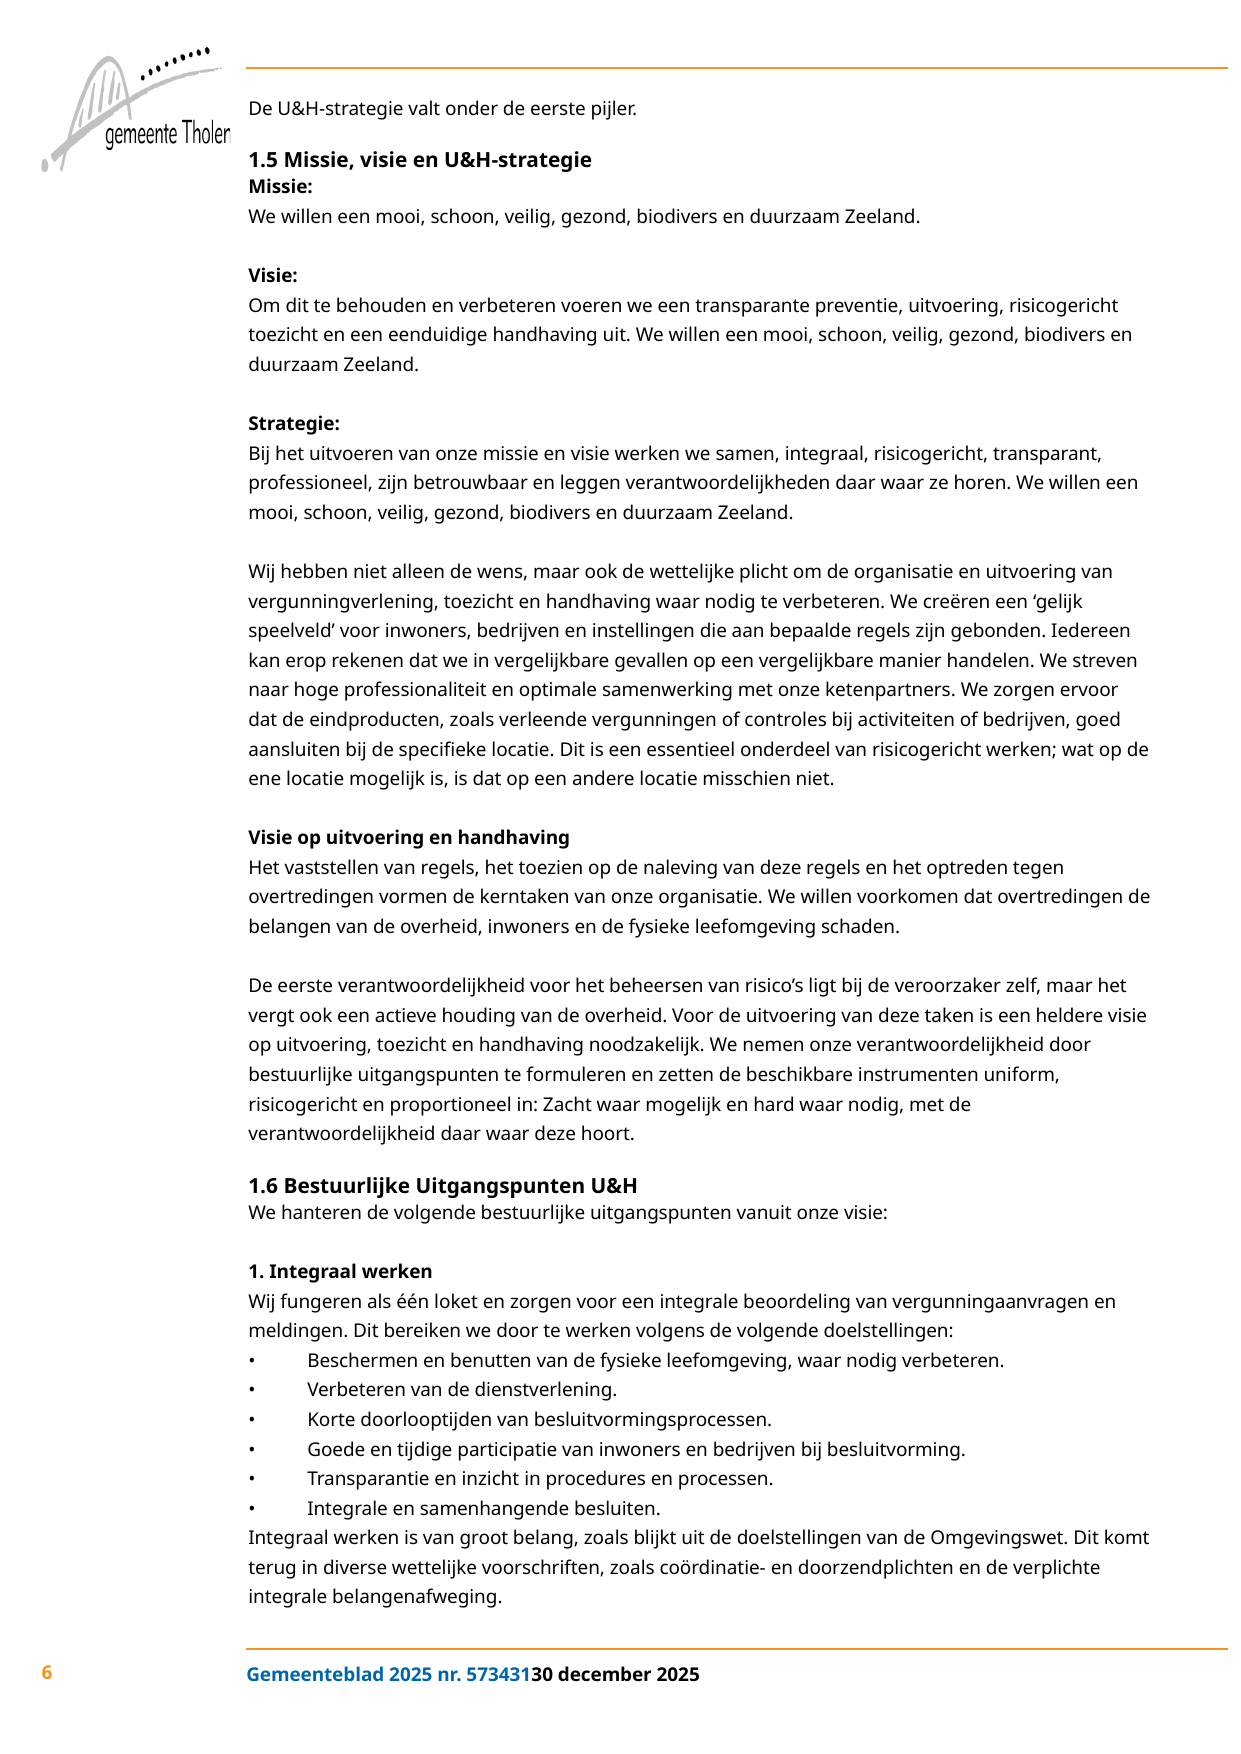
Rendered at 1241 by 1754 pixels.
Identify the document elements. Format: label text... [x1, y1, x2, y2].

text We hanteren de volgende bestuurlijke uitgangspunten vanuit onze visie: [248, 1199, 1152, 1225]
text Om dit te behouden en verbeteren voeren we een transparante preventie, uitvoering, risicogericht toezicht en een eenduidige handhaving uit. We willen een mooi, schoon, veilig, gezond, biodivers en duurzaam Zeeland. [248, 292, 1152, 377]
text Missie: [248, 174, 1152, 199]
list Verbeteren van de dienstverlening. [248, 1377, 1152, 1402]
text We willen een mooi, schoon, veilig, gezond, biodivers en duurzaam Zeeland. [248, 203, 1152, 229]
text De eerste verantwoordelijkheid voor het beheersen van risico’s ligt bij de veroorzaker zelf, maar het vergt ook een actieve houding van de overheid. Voor de uitvoering van deze taken is een heldere visie op uitvoering, toezicht en handhaving noodzakelijk. We nemen onze verantwoordelijkheid door bestuurlijke uitgangspunten te formuleren en zetten de beschikbare instrumenten uniform, risicogericht en proportioneel in: Zacht waar mogelijk en hard waar nodig, met de verantwoordelijkheid daar waar deze hoort. [248, 972, 1152, 1146]
text Wij hebben niet alleen de wens, maar ook de wettelijke plicht om de organisatie en uitvoering van vergunningverlening, toezicht en handhaving waar nodig te verbeteren. We creëren een ‘gelijk speelveld’ voor inwoners, bedrijven en instellingen die aan bepaalde regels zijn gebonden. Iedereen kan erop rekenen dat we in vergelijkbare gevallen op een vergelijkbare manier handelen. We streven naar hoge professionaliteit en optimale samenwerking met onze ketenpartners. We zorgen ervoor dat de eindproducten, zoals verleende vergunningen of controles bij activiteiten of bedrijven, goed aansluiten bij de specifieke locatie. Dit is een essentieel onderdeel van risicogericht werken; wat op de ene locatie mogelijk is, is dat op een andere locatie misschien niet. [248, 558, 1152, 791]
text De U&H-strategie valt onder de eerste pijler. [248, 95, 1152, 121]
list Integrale en samenhangende besluiten. [248, 1495, 1152, 1521]
text Visie: [248, 262, 1152, 288]
list Beschermen en benutten van de fysieke leefomgeving, waar nodig verbeteren. [248, 1347, 1152, 1373]
text 1.6 Bestuurlijke Uitgangspunten U&H [248, 1171, 1152, 1199]
text Integraal werken is van groot belang, zoals blijkt uit de doelstellingen van de Omgevingswet. Dit komt terug in diverse wettelijke voorschriften, zoals coördinatie- en doorzendplichten en de verplichte integrale belangenafweging. [248, 1524, 1152, 1609]
text 1.5 Missie, visie en U&H-strategie [248, 145, 1152, 174]
list Transparantie en inzicht in procedures en processen. [248, 1465, 1152, 1491]
list Goede en tijdige participatie van inwoners en bedrijven bij besluitvorming. [248, 1436, 1152, 1462]
list Korte doorlooptijden van besluitvormingsprocessen. [248, 1406, 1152, 1432]
text Wij fungeren als één loket en zorgen voor een integrale beoordeling van vergunningaanvragen en meldingen. Dit bereiken we door te werken volgens de volgende doelstellingen: [248, 1288, 1152, 1343]
text Visie op uitvoering en handhaving [248, 824, 1152, 850]
text Het vaststellen van regels, het toezien op de naleving van deze regels en het optreden tegen overtredingen vormen de kerntaken van onze organisatie. We willen voorkomen dat overtredingen de belangen van de overheid, inwoners en de fysieke leefomgeving schaden. [248, 854, 1152, 939]
picture [41, 47, 231, 172]
text Bij het uitvoeren van onze missie en visie werken we samen, integraal, risicogericht, transparant, professioneel, zijn betrouwbaar en leggen verantwoordelijkheden daar waar ze horen. We willen een mooi, schoon, veilig, gezond, biodivers en duurzaam Zeeland. [248, 440, 1152, 525]
text Strategie: [248, 410, 1152, 436]
text 1. Integraal werken [248, 1258, 1152, 1284]
